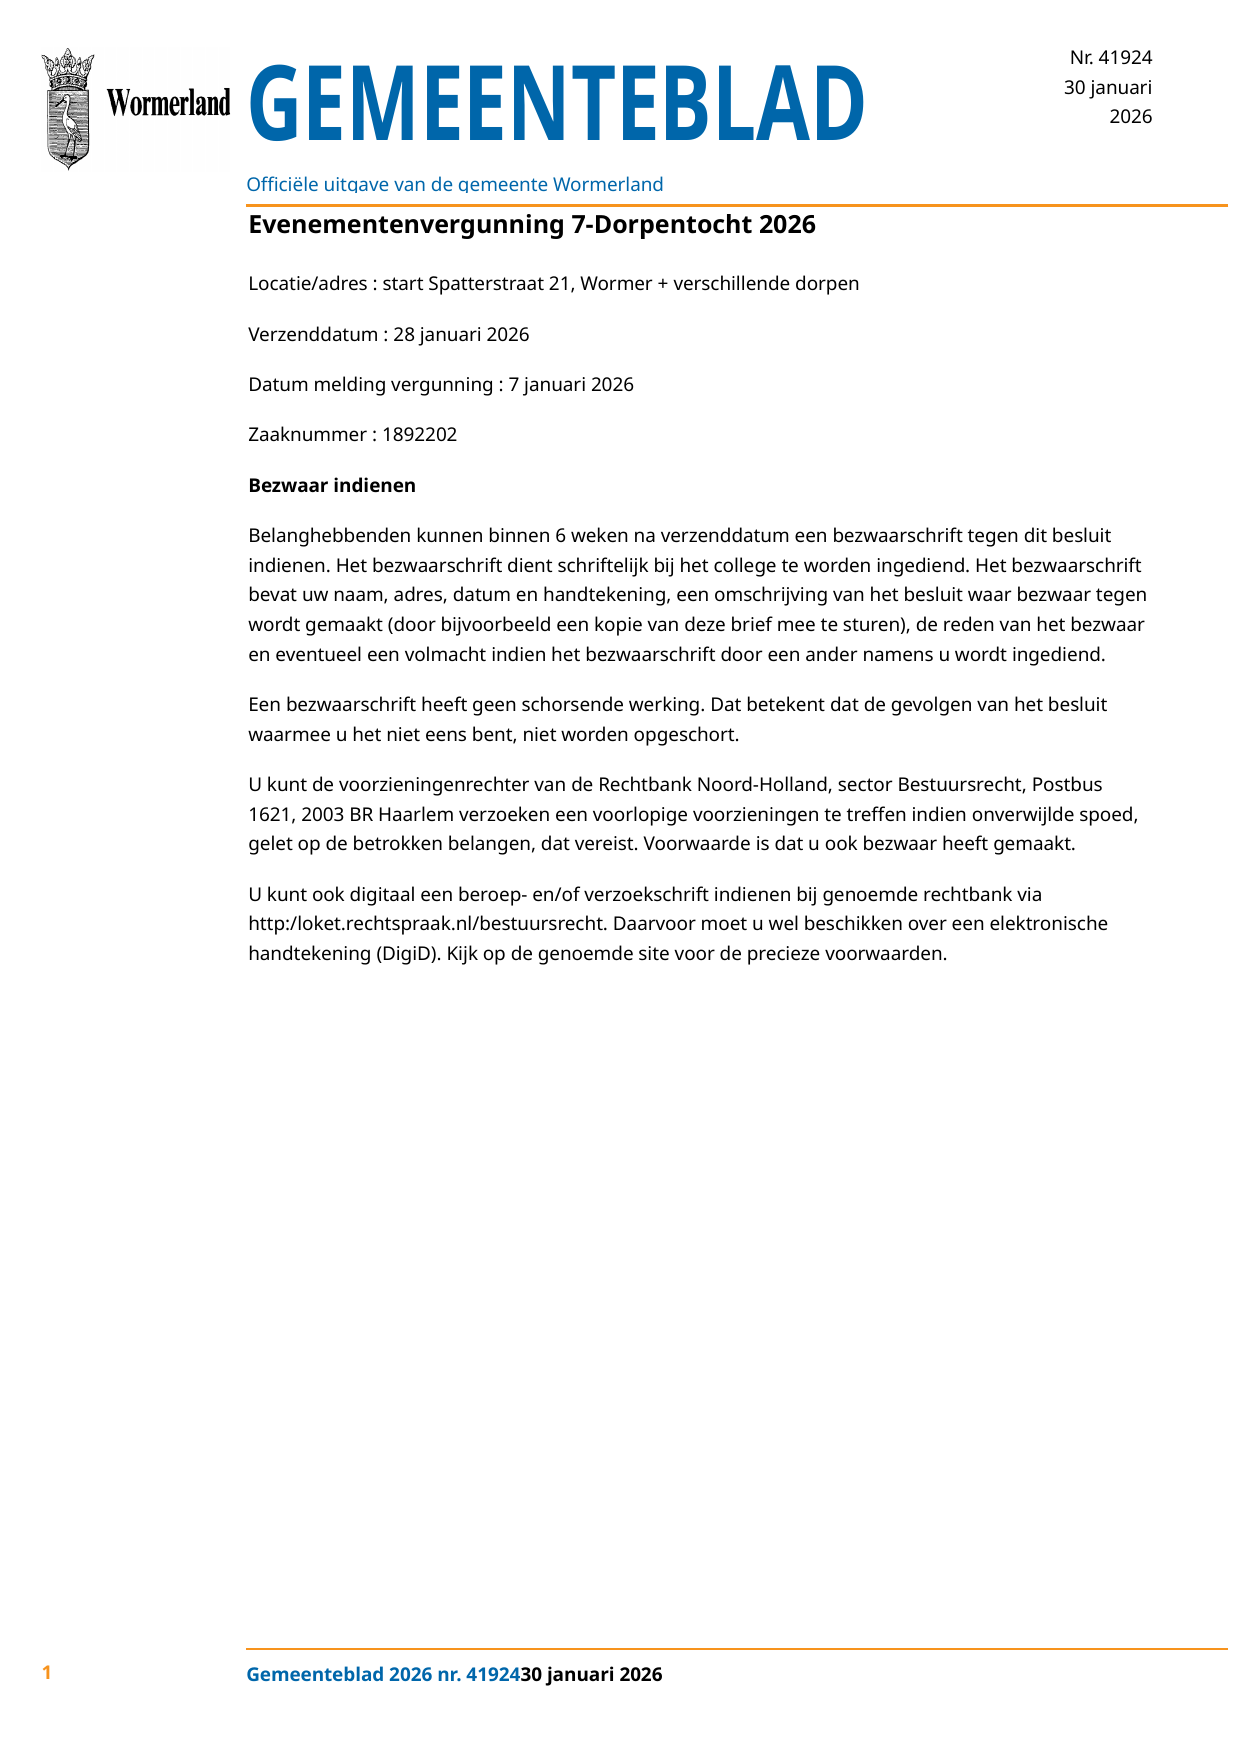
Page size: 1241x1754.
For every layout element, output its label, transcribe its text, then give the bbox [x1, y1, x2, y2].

text Locatie/adres : start Spatterstraat 21, Wormer + verschillende dorpen [248, 270, 1152, 296]
text Evenementenvergunning 7-Dorpentocht 2026 [248, 207, 1152, 241]
text U kunt ook digitaal een beroep- en/of verzoekschrift indienen bij genoemde rechtbank via http:/loket.rechtspraak.nl/bestuursrecht. Daarvoor moet u wel beschikken over een elektronische handtekening (DigiD). Kijk op de genoemde site voor de precieze voorwaarden. [248, 881, 1152, 966]
text U kunt de voorzieningenrechter van de Rechtbank Noord-Holland, sector Bestuursrecht, Postbus 1621, 2003 BR Haarlem verzoeken een voorlopige voorzieningen te treffen indien onverwijlde spoed, gelet op de betrokken belangen, dat vereist. Voorwaarde is dat u ook bezwaar heeft gemaakt. [248, 771, 1152, 856]
text Zaaknummer : 1892202 [248, 422, 1152, 447]
text Een bezwaarschrift heeft geen schorsende werking. Dat betekent dat de gevolgen van het besluit waarmee u het niet eens bent, niet worden opgeschort. [248, 691, 1152, 746]
text Belanghebbenden kunnen binnen 6 weken na verzenddatum een bezwaarschrift tegen dit besluit indienen. Het bezwaarschrift dient schriftelijk bij het college te worden ingediend. Het bezwaarschrift bevat uw naam, adres, datum en handtekening, een omschrijving van het besluit waar bezwaar tegen wordt gemaakt (door bijvoorbeeld een kopie van deze brief mee te sturen), de reden van het bezwaar en eventueel een volmacht indien het bezwaarschrift door een ander namens u wordt ingediend. [248, 522, 1152, 666]
text Verzenddatum : 28 januari 2026 [248, 321, 1152, 346]
text Datum melding vergunning : 7 januari 2026 [248, 371, 1152, 397]
text Bezwaar indienen [248, 472, 1152, 498]
picture [41, 47, 231, 172]
